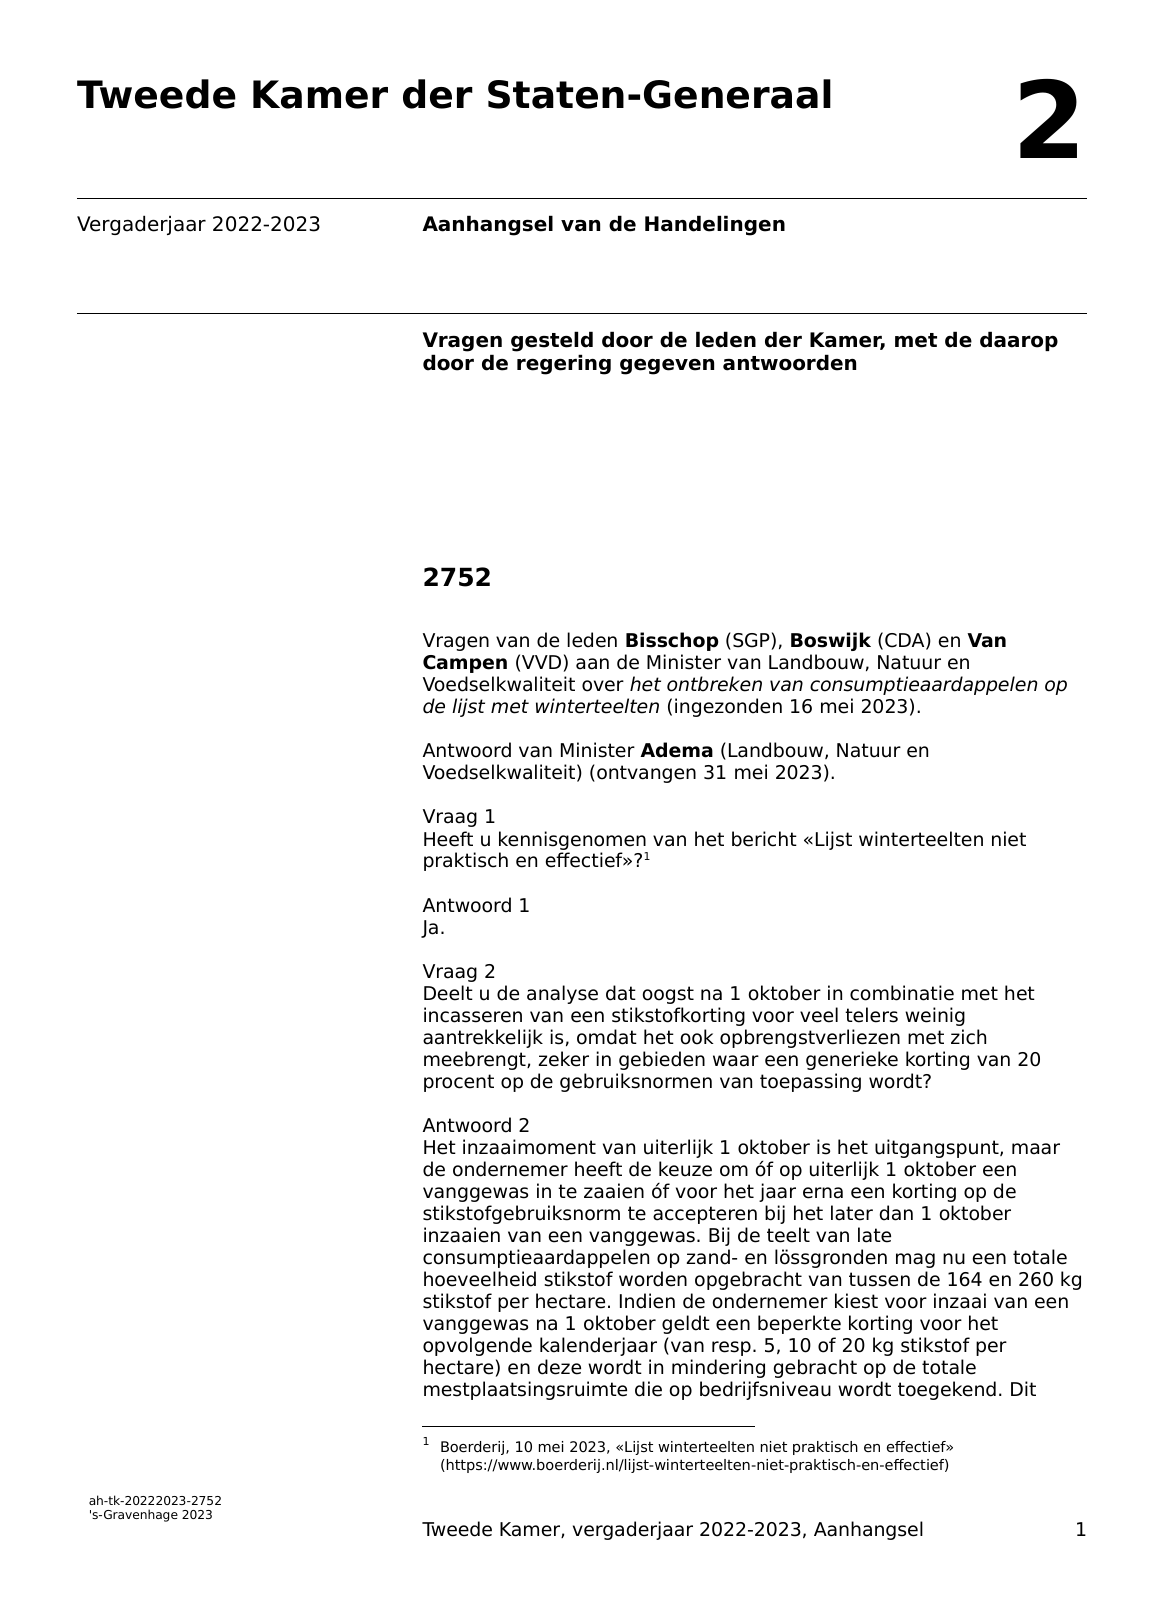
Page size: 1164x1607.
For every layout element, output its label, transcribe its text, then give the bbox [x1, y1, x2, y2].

text ah-tk-20222023-2752 [88, 1494, 323, 1508]
table_header Tweede Kamer der Staten-Generaal [77, 59, 886, 198]
text Vraag 1 [422, 806, 1087, 828]
text Heeft u kennisgenomen van het bericht «Lijst winterteelten niet praktisch en effectief»? [422, 828, 1087, 872]
text Antwoord 1 [422, 894, 1087, 917]
table_cell Vragen gesteld door de leden der Kamer, met de daarop door de regering gegeven antwoorden [422, 314, 1087, 375]
text Deelt u de analyse dat oogst na 1 oktober in combinatie met het incasseren van een stikstofkorting voor veel telers weinig aantrekkelijk is, omdat het ook opbrengstverliezen met zich meebrengt, zeker in gebieden waar een generieke korting van 20 procent op de gebruiksnormen van toepassing wordt? [422, 983, 1087, 1093]
text 's-Gravenhage 2023 [88, 1508, 323, 1522]
table_header 2 [886, 59, 1087, 198]
text Ja. [422, 917, 1087, 938]
text Het inzaaimoment van uiterlijk 1 oktober is het uitgangspunt, maar de ondernemer heeft de keuze om óf op uiterlijk 1 oktober een vanggewas in te zaaien óf voor het jaar erna een korting op de stikstofgebruiksnorm te accepteren bij het later dan 1 oktober inzaaien van een vanggewas. Bij de teelt van late consumptieaardappelen op zand- en lössgronden mag nu een totale hoeveelheid stikstof worden opgebracht van tussen de 164 en 260 kg stikstof per hectare. Indien de ondernemer kiest voor inzaai van een vanggewas na 1 oktober geldt een beperkte korting voor het opvolgende kalenderjaar (van resp. 5, 10 of 20 kg stikstof per hectare) en deze wordt in mindering gebracht op de totale mestplaatsingsruimte die op bedrijfsniveau wordt toegekend. Dit [422, 1137, 1087, 1401]
text Antwoord van Minister Adema (Landbouw, Natuur en Voedselkwaliteit) (ontvangen 31 mei 2023). [422, 740, 1087, 784]
text Boerderij, 10 mei 2023, «Lijst winterteelten niet praktisch en effectief» (https://www.boerderij.nl/lijst-winterteelten-niet-praktisch-en-effectief) [422, 1435, 1087, 1474]
text Vraag 2 [422, 961, 1087, 983]
text 2752 [422, 563, 1087, 592]
table_cell [77, 314, 422, 375]
table_cell Vergaderjaar 2022-2023 [77, 199, 422, 313]
text Vragen van de leden Bisschop (SGP), Boswijk (CDA) en Van Campen (VVD) aan de Minister van Landbouw, Natuur en Voedselkwaliteit over het ontbreken van consumptieaardappelen op de lijst met winterteelten (ingezonden 16 mei 2023). [422, 630, 1087, 718]
text Antwoord 2 [422, 1115, 1087, 1137]
table_cell Aanhangsel van de Handelingen [422, 199, 1087, 313]
